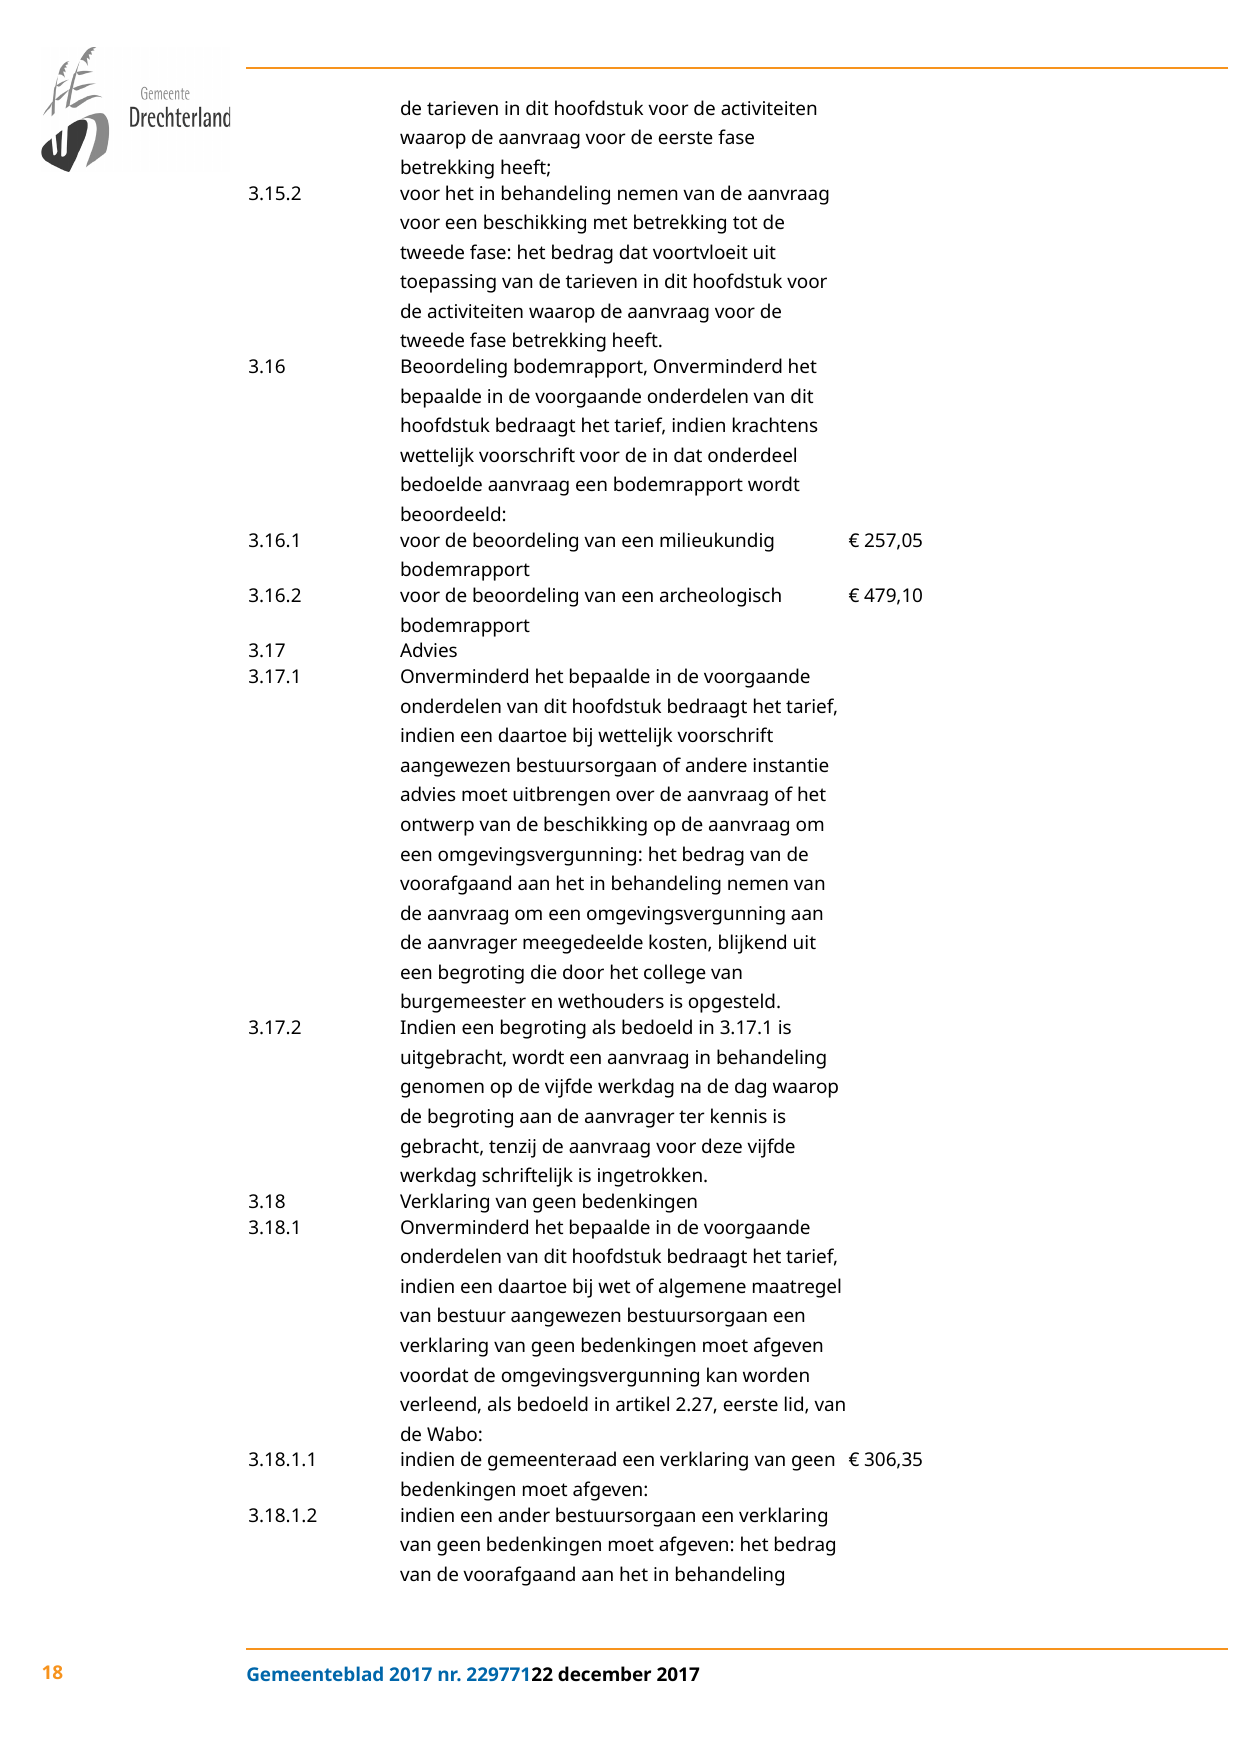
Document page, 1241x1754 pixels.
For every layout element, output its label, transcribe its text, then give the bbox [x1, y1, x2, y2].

table_cell [848, 663, 1000, 1014]
table_cell Onverminderd het bepaalde in de voorgaande onderdelen van dit hoofdstuk bedraagt het tarief, indien een daartoe bij wettelijk voorschrift aangewezen bestuursorgaan of andere instantie advies moet uitbrengen over de aanvraag of het ontwerp van de beschikking op de aanvraag om een omgevingsvergunning: het bedrag van de voorafgaand aan het in behandeling nemen van de aanvraag om een omgevingsvergunning aan de aanvrager meegedeelde kosten, blijkend uit een begroting die door het college van burgemeester en wethouders is opgesteld. [400, 663, 848, 1014]
table_cell [848, 180, 1000, 353]
table_cell [248, 95, 400, 180]
table_cell [848, 638, 1000, 663]
table_cell [1000, 353, 1152, 527]
table_cell [1000, 1188, 1152, 1214]
table_cell 3.17.1 [248, 663, 400, 1014]
table_cell [848, 1015, 1000, 1188]
table_cell de tarieven in dit hoofdstuk voor de activiteiten waarop de aanvraag voor de eerste fase betrekking heeft; [400, 95, 848, 180]
table_cell indien een ander bestuursorgaan een verklaring van geen bedenkingen moet afgeven: het bedrag van de voorafgaand aan het in behandeling [400, 1502, 848, 1587]
table_cell Onverminderd het bepaalde in de voorgaande onderdelen van dit hoofdstuk bedraagt het tarief, indien een daartoe bij wet of algemene maatregel van bestuur aangewezen bestuursorgaan een verklaring van geen bedenkingen moet afgeven voordat de omgevingsvergunning kan worden verleend, als bedoeld in artikel 2.27, eerste lid, van de Wabo: [400, 1214, 848, 1447]
table_cell [1000, 527, 1152, 582]
table_cell voor de beoordeling van een milieukundig bodemrapport [400, 527, 848, 582]
table_cell 3.18.1.1 [248, 1447, 400, 1502]
table_cell 3.16 [248, 353, 400, 527]
table_cell 3.15.2 [248, 180, 400, 353]
table_cell [848, 95, 1000, 180]
table_cell [848, 1188, 1000, 1214]
table_cell [1000, 180, 1152, 353]
table_cell [848, 353, 1000, 527]
table_cell [1000, 95, 1152, 180]
table_cell [1000, 1015, 1152, 1188]
table_cell [1000, 1502, 1152, 1587]
table_cell € 306,35 [848, 1447, 1000, 1502]
table_cell Advies [400, 638, 848, 663]
table_cell [1000, 582, 1152, 638]
table_cell 3.18 [248, 1188, 400, 1214]
table_cell [1000, 663, 1152, 1014]
table_cell 3.17 [248, 638, 400, 663]
table_cell € 257,05 [848, 527, 1000, 582]
table_cell 3.18.1 [248, 1214, 400, 1447]
table_cell voor de beoordeling van een archeologisch bodemrapport [400, 582, 848, 638]
table_cell 3.16.2 [248, 582, 400, 638]
table_cell 3.17.2 [248, 1015, 400, 1188]
picture [41, 47, 231, 172]
table_cell [848, 1214, 1000, 1447]
table_cell [848, 1502, 1000, 1587]
table_cell Beoordeling bodemrapport, Onverminderd het bepaalde in de voorgaande onderdelen van dit hoofdstuk bedraagt het tarief, indien krachtens wettelijk voorschrift voor de in dat onderdeel bedoelde aanvraag een bodemrapport wordt beoordeeld: [400, 353, 848, 527]
table_cell 3.16.1 [248, 527, 400, 582]
table_cell voor het in behandeling nemen van de aanvraag voor een beschikking met betrekking tot de tweede fase: het bedrag dat voortvloeit uit toepassing van de tarieven in dit hoofdstuk voor de activiteiten waarop de aanvraag voor de tweede fase betrekking heeft. [400, 180, 848, 353]
table_cell Verklaring van geen bedenkingen [400, 1188, 848, 1214]
table_cell 3.18.1.2 [248, 1502, 400, 1587]
table_cell [1000, 1214, 1152, 1447]
table_cell € 479,10 [848, 582, 1000, 638]
table_cell [1000, 1447, 1152, 1502]
table_cell indien de gemeenteraad een verklaring van geen bedenkingen moet afgeven: [400, 1447, 848, 1502]
table_cell [1000, 638, 1152, 663]
table_cell Indien een begroting als bedoeld in 3.17.1 is uitgebracht, wordt een aanvraag in behandeling genomen op de vijfde werkdag na de dag waarop de begroting aan de aanvrager ter kennis is gebracht, tenzij de aanvraag voor deze vijfde werkdag schriftelijk is ingetrokken. [400, 1015, 848, 1188]
